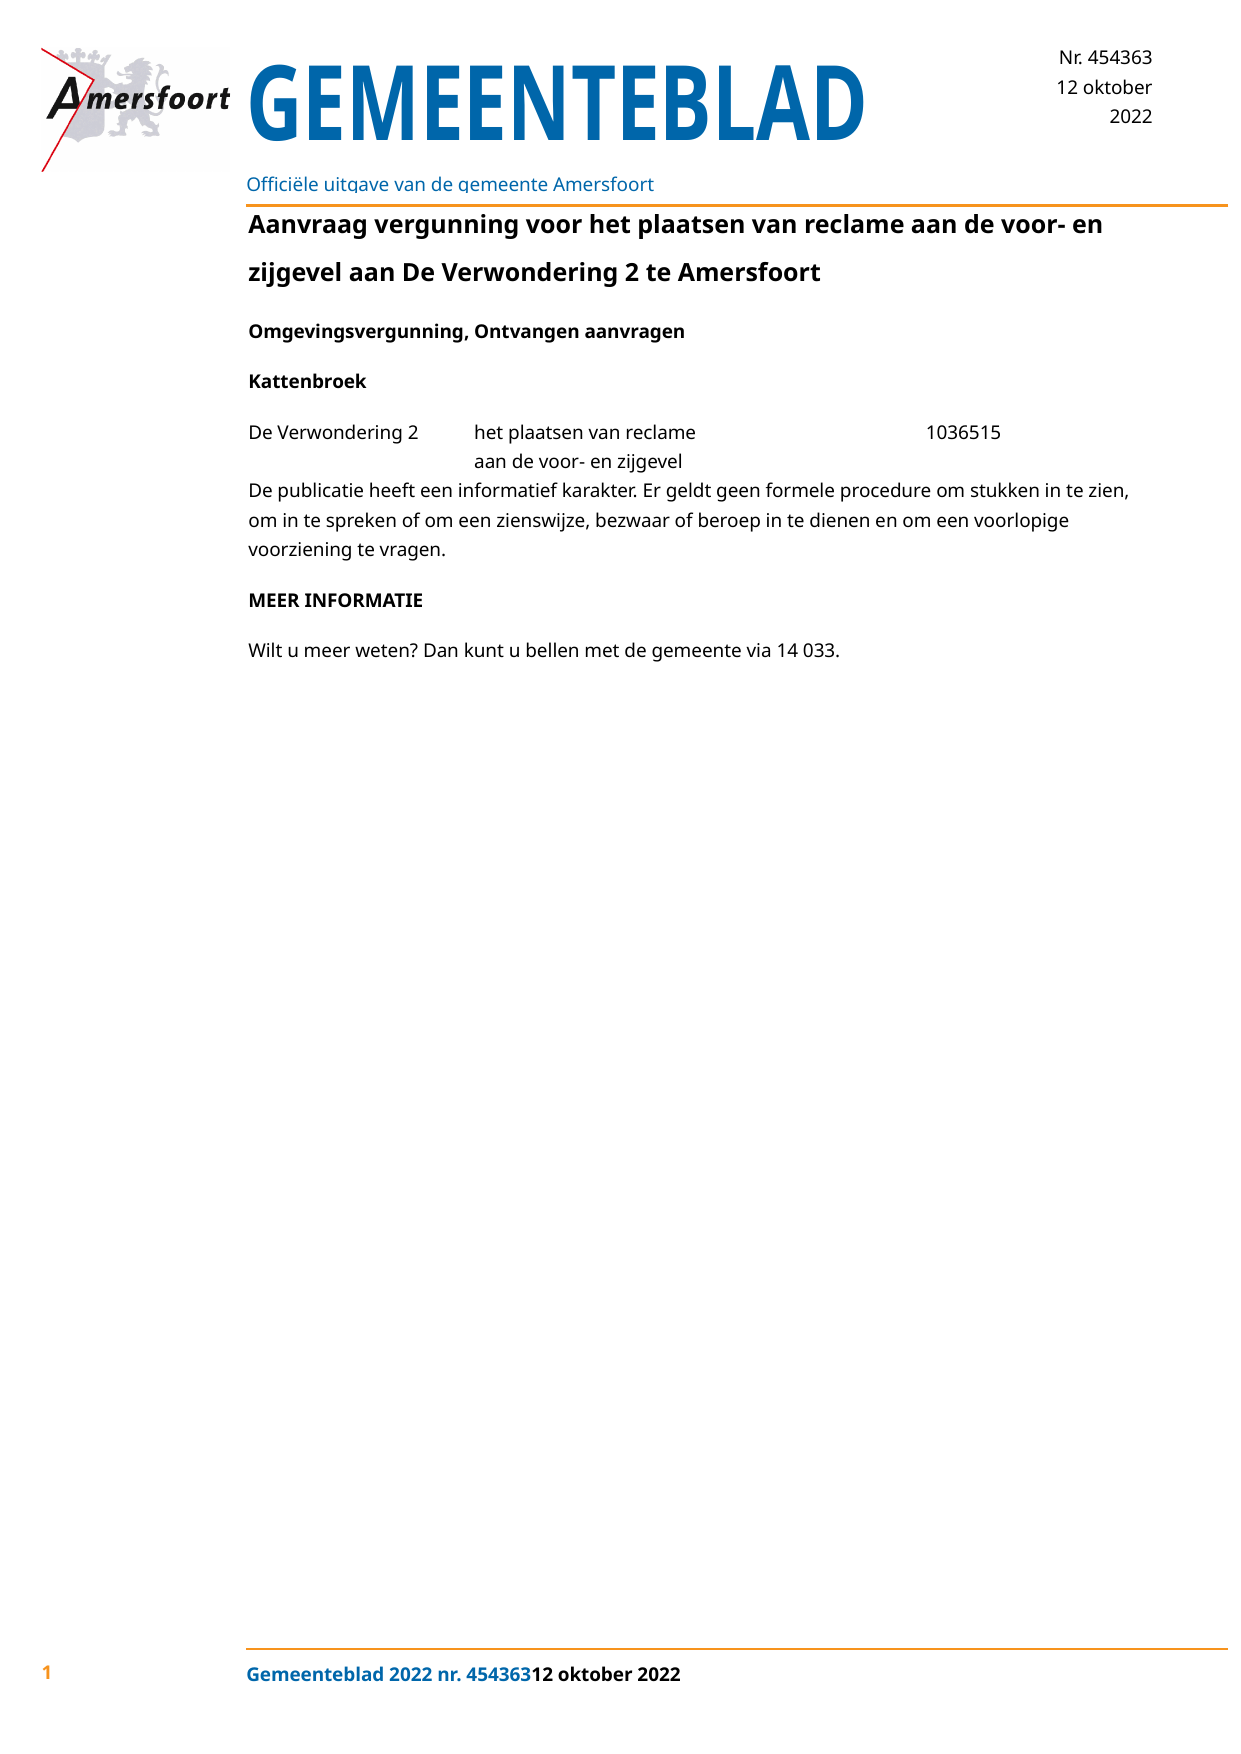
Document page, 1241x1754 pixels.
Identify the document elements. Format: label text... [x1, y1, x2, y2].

text Aanvraag vergunning voor het plaatsen van reclame aan de voor- en zijgevel aan De Verwondering 2 te Amersfoort [248, 207, 1152, 288]
table_header [700, 419, 926, 474]
picture [41, 47, 231, 172]
table_header De Verwondering 2 [248, 419, 474, 474]
text MEER INFORMATIE [248, 587, 1152, 613]
table_header het plaatsen van reclame aan de voor- en zijgevel [474, 419, 700, 474]
text De publicatie heeft een informatief karakter. Er geldt geen formele procedure om stukken in te zien, om in te spreken of om een zienswijze, bezwaar of beroep in te dienen en om een voorlopige voorziening te vragen. [248, 477, 1152, 562]
text Wilt u meer weten? Dan kunt u bellen met de gemeente via 14 033. [248, 637, 1152, 663]
text Kattenbroek [248, 368, 1152, 394]
text Omgevingsvergunning, Ontvangen aanvragen [248, 318, 1152, 344]
table_header 1036515 [926, 419, 1152, 474]
